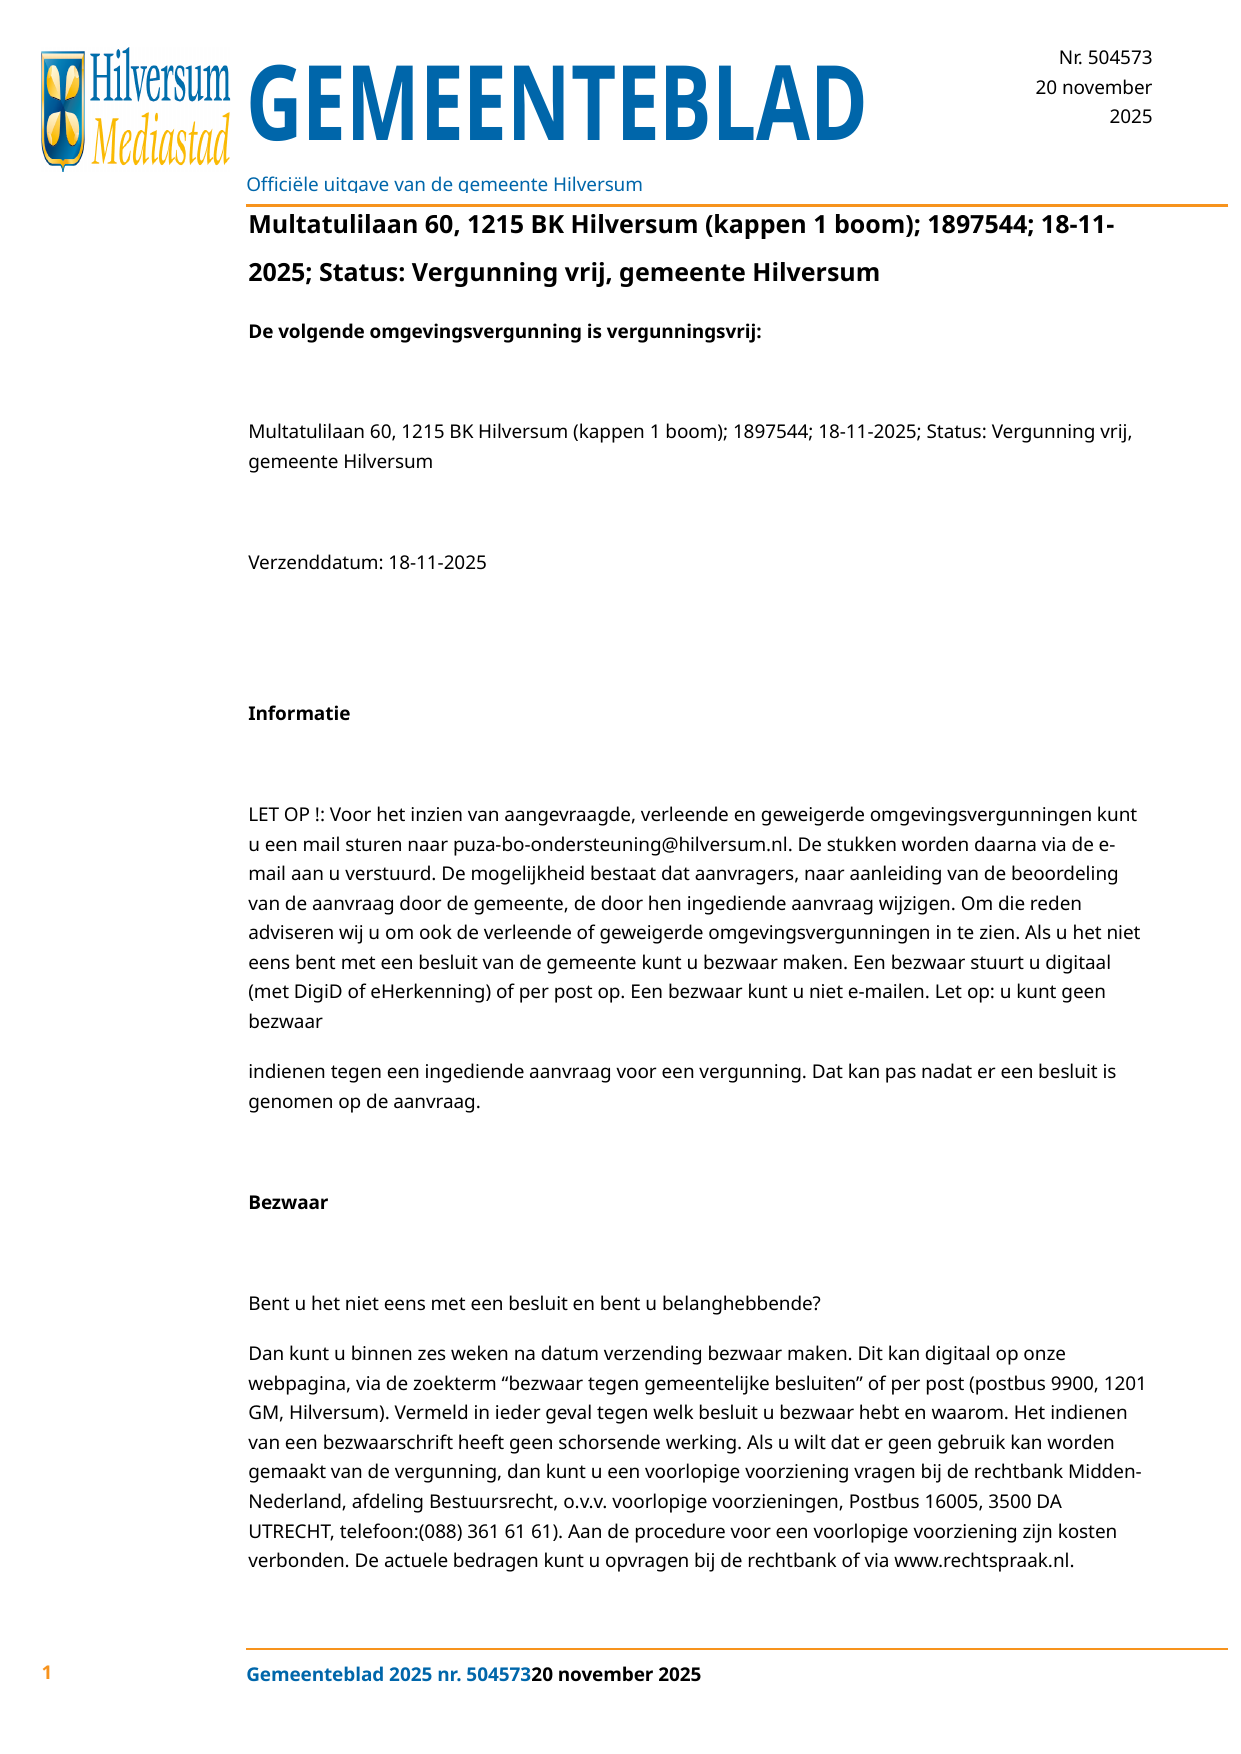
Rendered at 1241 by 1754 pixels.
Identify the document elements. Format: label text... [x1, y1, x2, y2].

text Multatulilaan 60, 1215 BK Hilversum (kappen 1 boom); 1897544; 18-11-2025; Status: Vergunning vrij, gemeente Hilversum [248, 207, 1152, 288]
text Bent u het niet eens met een besluit en bent u belanghebbende? [248, 1290, 1152, 1316]
picture [41, 47, 231, 172]
text Bezwaar [248, 1189, 1152, 1215]
text Informatie [248, 700, 1152, 726]
text Dan kunt u binnen zes weken na datum verzending bezwaar maken. Dit kan digitaal op onze webpagina, via de zoekterm “bezwaar tegen gemeentelijke besluiten” of per post (postbus 9900, 1201 GM, Hilversum). Vermeld in ieder geval tegen welk besluit u bezwaar hebt en waarom. Het indienen van een bezwaarschrift heeft geen schorsende werking. Als u wilt dat er geen gebruik kan worden gemaakt van de vergunning, dan kunt u een voorlopige voorziening vragen bij de rechtbank Midden-Nederland, afdeling Bestuursrecht, o.v.v. voorlopige voorzieningen, Postbus 16005, 3500 DA UTRECHT, telefoon:(088) 361 61 61). Aan de procedure voor een voorlopige voorziening zijn kosten verbonden. De actuele bedragen kunt u opvragen bij de rechtbank of via www.rechtspraak.nl. [248, 1340, 1152, 1573]
text indienen tegen een ingediende aanvraag voor een vergunning. Dat kan pas nadat er een besluit is genomen op de aanvraag. [248, 1059, 1152, 1114]
text LET OP !: Voor het inzien van aangevraagde, verleende en geweigerde omgevingsvergunningen kunt u een mail sturen naar puza-bo-ondersteuning@hilversum.nl. De stukken worden daarna via de e-mail aan u verstuurd. De mogelijkheid bestaat dat aanvragers, naar aanleiding van de beoordeling van de aanvraag door de gemeente, de door hen ingediende aanvraag wijzigen. Om die reden adviseren wij u om ook de verleende of geweigerde omgevingsvergunningen in te zien. Als u het niet eens bent met een besluit van de gemeente kunt u bezwaar maken. Een bezwaar stuurt u digitaal (met DigiD of eHerkenning) of per post op. Een bezwaar kunt u niet e-mailen. Let op: u kunt geen bezwaar [248, 801, 1152, 1034]
text Verzenddatum: 18-11-2025 [248, 549, 1152, 575]
text De volgende omgevingsvergunning is vergunningsvrij: [248, 318, 1152, 344]
text Multatulilaan 60, 1215 BK Hilversum (kappen 1 boom); 1897544; 18-11-2025; Status: Vergunning vrij, gemeente Hilversum [248, 419, 1152, 474]
